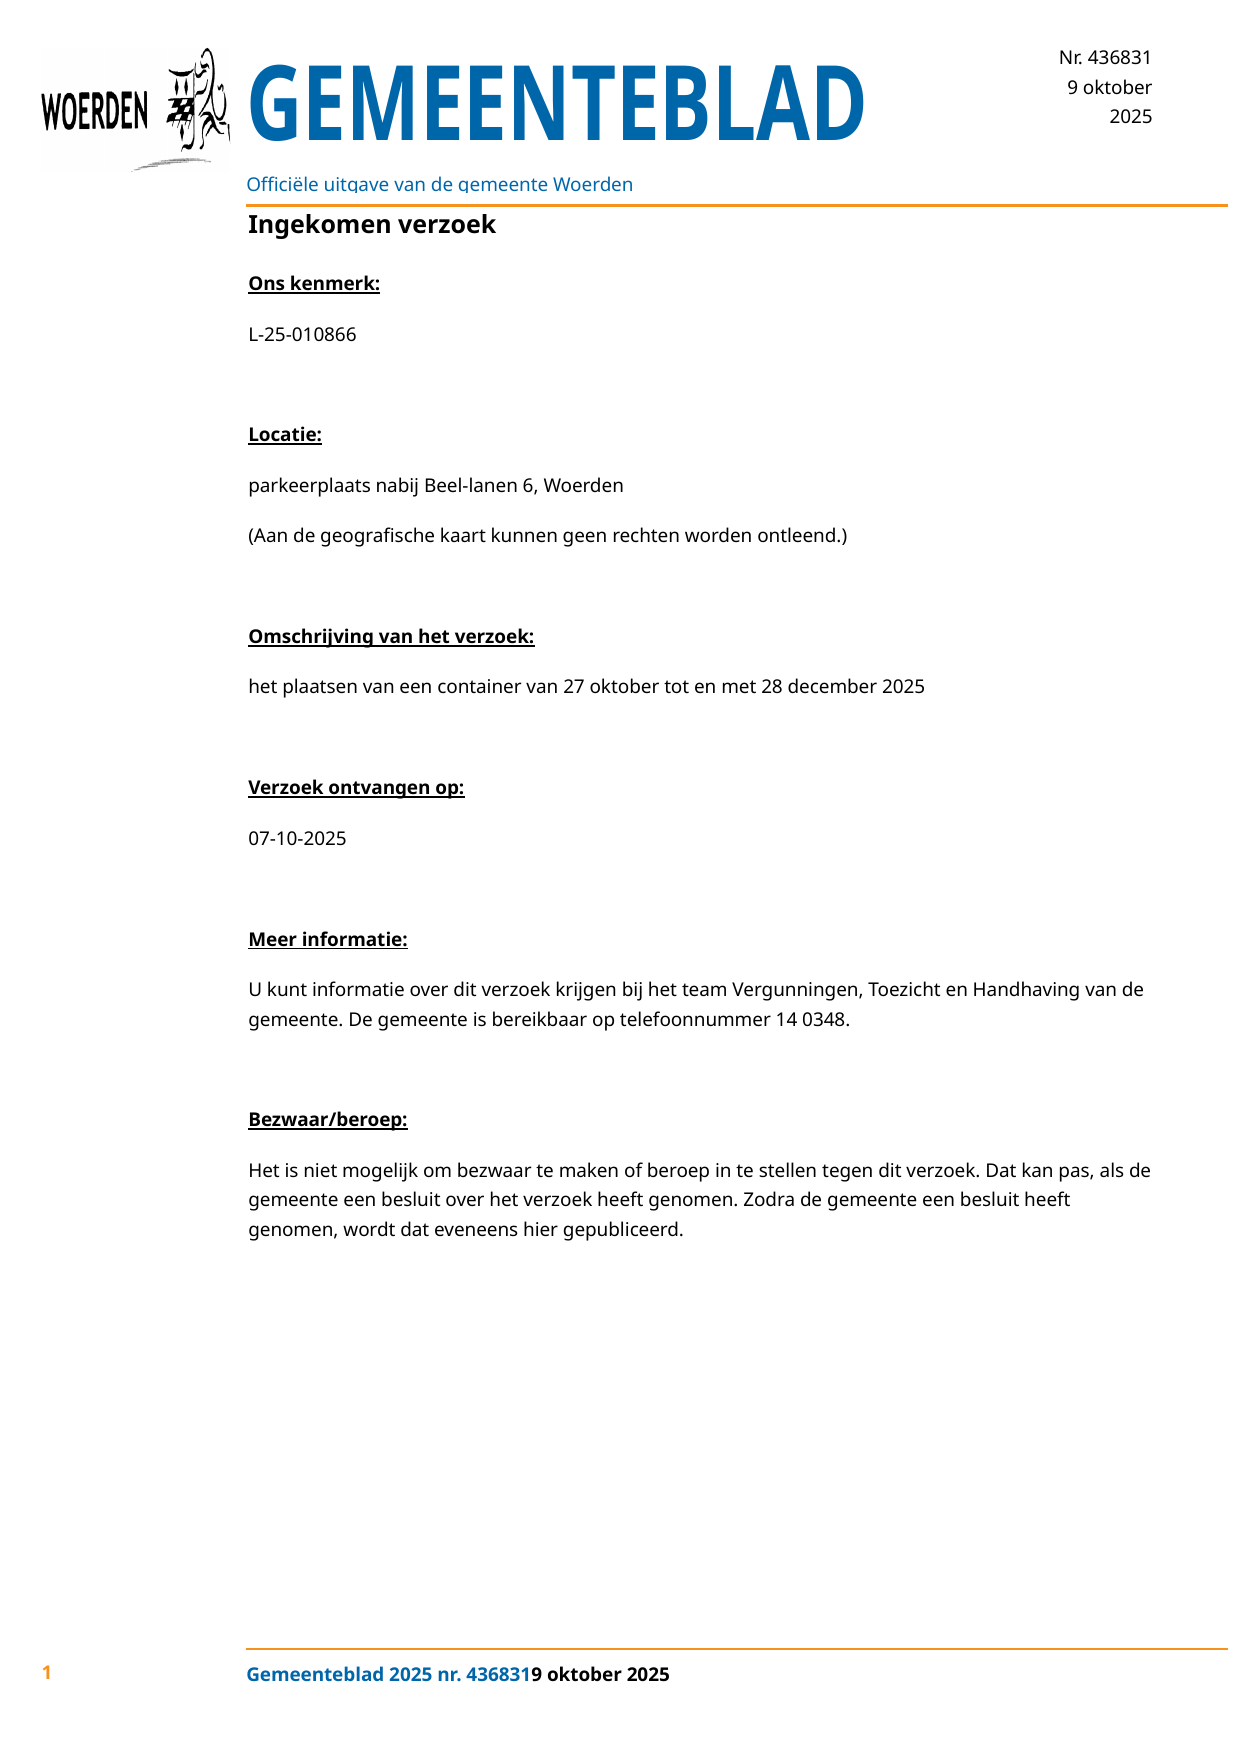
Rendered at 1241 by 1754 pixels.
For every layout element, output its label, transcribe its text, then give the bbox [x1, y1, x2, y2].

picture [41, 47, 231, 172]
text parkeerplaats nabij Beel-lanen 6, Woerden [248, 472, 1152, 498]
text 07-10-2025 [248, 825, 1152, 851]
text het plaatsen van een container van 27 oktober tot en met 28 december 2025 [248, 674, 1152, 699]
text Meer informatie: [248, 926, 1152, 951]
text U kunt informatie over dit verzoek krijgen bij het team Vergunningen, Toezicht en Handhaving van de gemeente. De gemeente is bereikbaar op telefoonnummer 14 0348. [248, 976, 1152, 1031]
text (Aan de geografische kaart kunnen geen rechten worden ontleend.) [248, 522, 1152, 548]
text Omschrijving van het verzoek: [248, 623, 1152, 649]
text Bezwaar/beroep: [248, 1107, 1152, 1132]
text Verzoek ontvangen op: [248, 774, 1152, 800]
text Ons kenmerk: [248, 270, 1152, 296]
text Ingekomen verzoek [248, 207, 1152, 241]
text Locatie: [248, 422, 1152, 447]
text L-25-010866 [248, 321, 1152, 346]
text Het is niet mogelijk om bezwaar te maken of beroep in te stellen tegen dit verzoek. Dat kan pas, als de gemeente een besluit over het verzoek heeft genomen. Zodra de gemeente een besluit heeft genomen, wordt dat eveneens hier gepubliceerd. [248, 1157, 1152, 1242]
